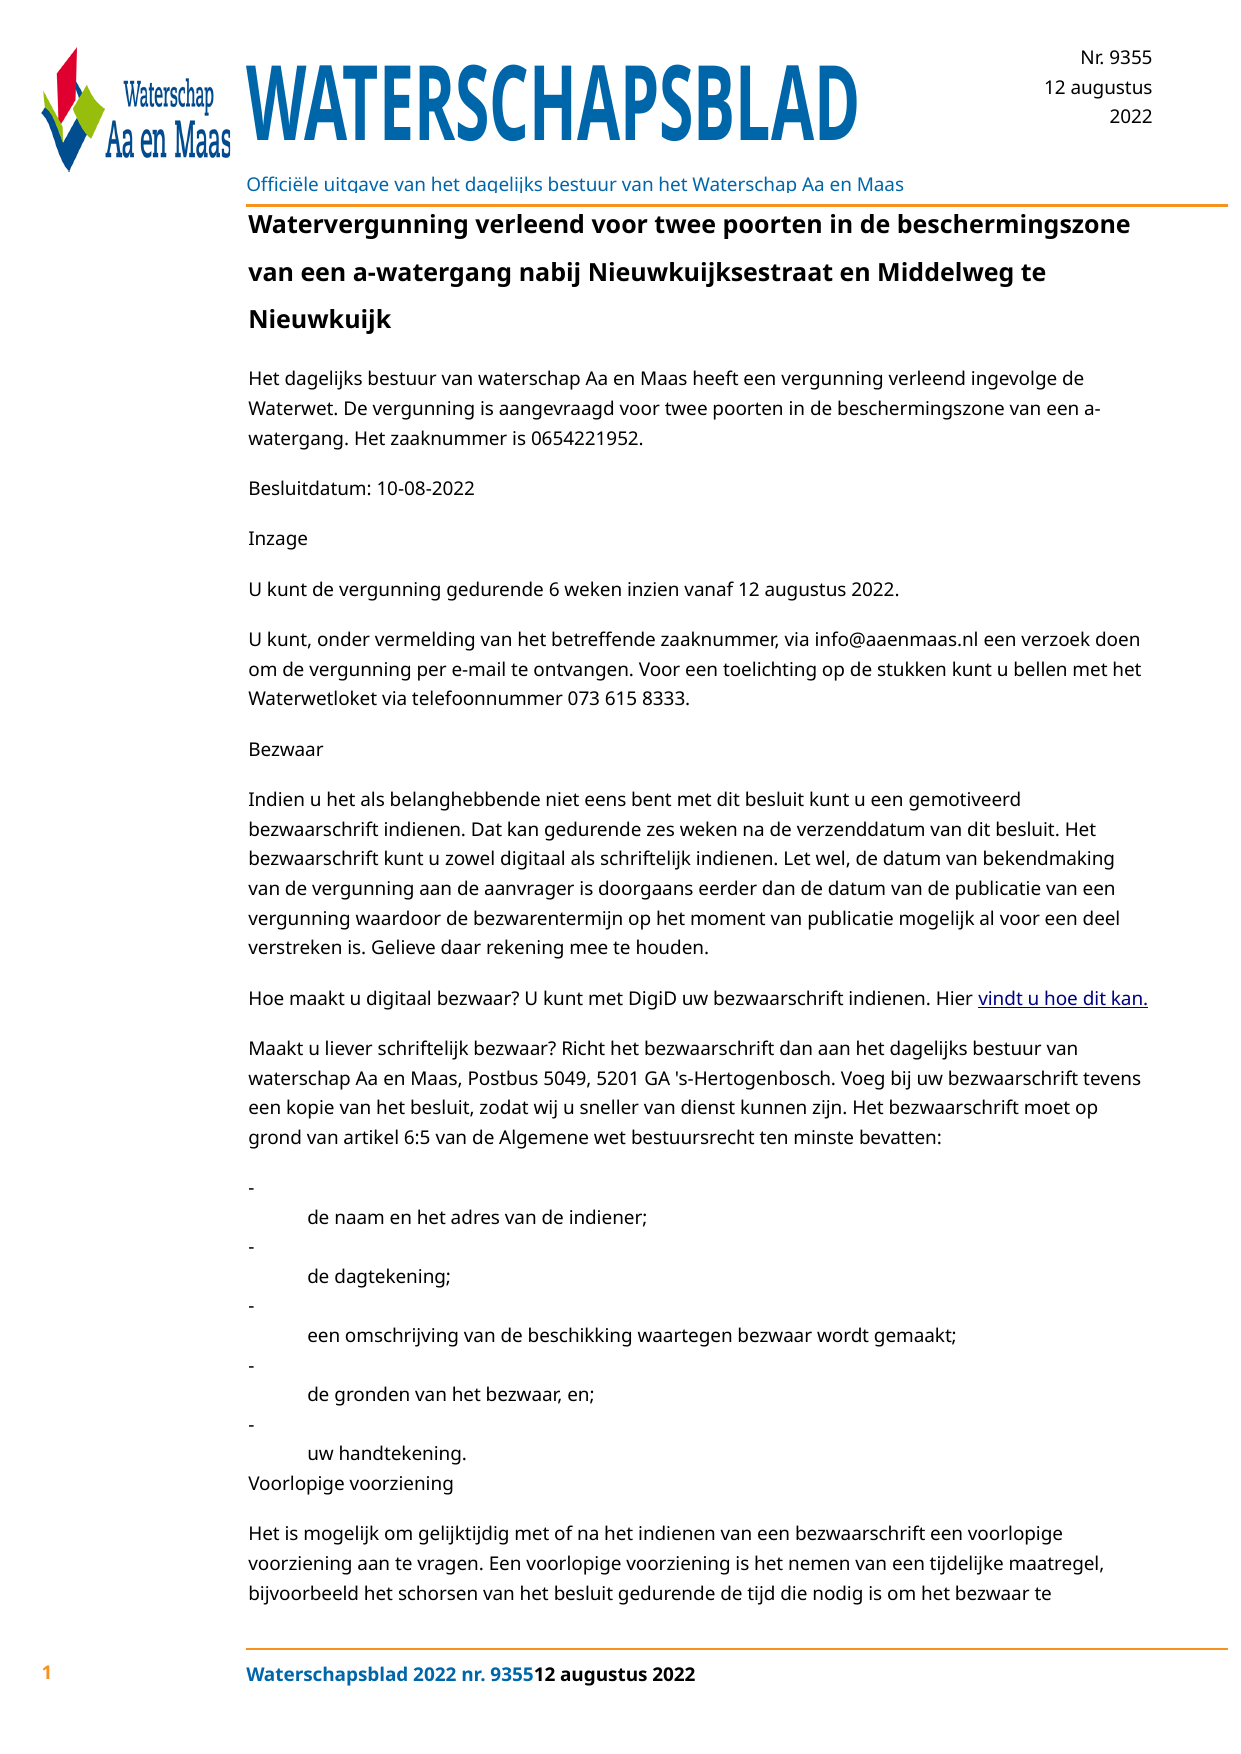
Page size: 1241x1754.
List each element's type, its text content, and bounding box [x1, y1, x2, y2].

text Maakt u liever schriftelijk bezwaar? Richt het bezwaarschrift dan aan het dagelijks bestuur van waterschap Aa en Maas, Postbus 5049, 5201 GA 's-Hertogenbosch. Voeg bij uw bezwaarschrift tevens een kopie van het besluit, zodat wij u sneller van dienst kunnen zijn. Het bezwaarschrift moet op grond van artikel 6:5 van de Algemene wet bestuursrecht ten minste bevatten: [248, 1035, 1152, 1149]
text Voorlopige voorziening [248, 1470, 1152, 1496]
list de naam en het adres van de indiener; [248, 1204, 1152, 1229]
list de dagtekening; [248, 1263, 1152, 1289]
text Indien u het als belanghebbende niet eens bent met dit besluit kunt u een gemotiveerd bezwaarschrift indienen. Dat kan gedurende zes weken na de verzenddatum van dit besluit. Het bezwaarschrift kunt u zowel digitaal als schriftelijk indienen. Let wel, de datum van bekendmaking van de vergunning aan de aanvrager is doorgaans eerder dan de datum van de publicatie van een vergunning waardoor de bezwarentermijn op het moment van publicatie mogelijk al voor een deel verstreken is. Gelieve daar rekening mee te houden. [248, 786, 1152, 960]
text Besluitdatum: 10-08-2022 [248, 475, 1152, 501]
list de gronden van het bezwaar, en; [248, 1381, 1152, 1407]
text Inzage [248, 526, 1152, 551]
list een omschrijving van de beschikking waartegen bezwaar wordt gemaakt; [248, 1322, 1152, 1348]
text Het dagelijks bestuur van waterschap Aa en Maas heeft een vergunning verleend ingevolge de Waterwet. De vergunning is aangevraagd voor twee poorten in de beschermingszone van een a-watergang. Het zaaknummer is 0654221952. [248, 366, 1152, 450]
text U kunt de vergunning gedurende 6 weken inzien vanaf 12 augustus 2022. [248, 576, 1152, 602]
text Watervergunning verleend voor twee poorten in de beschermingszone van een a-watergang nabij Nieuwkuijksestraat en Middelweg te Nieuwkuijk [248, 207, 1152, 336]
text Het is mogelijk om gelijktijdig met of na het indienen van een bezwaarschrift een voorlopige voorziening aan te vragen. Een voorlopige voorziening is het nemen van een tijdelijke maatregel, bijvoorbeeld het schorsen van het besluit gedurende de tijd die nodig is om het bezwaar te [248, 1521, 1152, 1605]
picture [41, 47, 231, 172]
text Bezwaar [248, 736, 1152, 762]
text Hoe maakt u digitaal bezwaar? U kunt met DigiD uw bezwaarschrift indienen. Hier vindt u hoe dit kan. [248, 985, 1152, 1010]
text U kunt, onder vermelding van het betreffende zaaknummer, via info@aaenmaas.nl een verzoek doen om de vergunning per e-mail te ontvangen. Voor een toelichting op de stukken kunt u bellen met het Waterwetloket via telefoonnummer 073 615 8333. [248, 626, 1152, 711]
list uw handtekening. [248, 1441, 1152, 1466]
